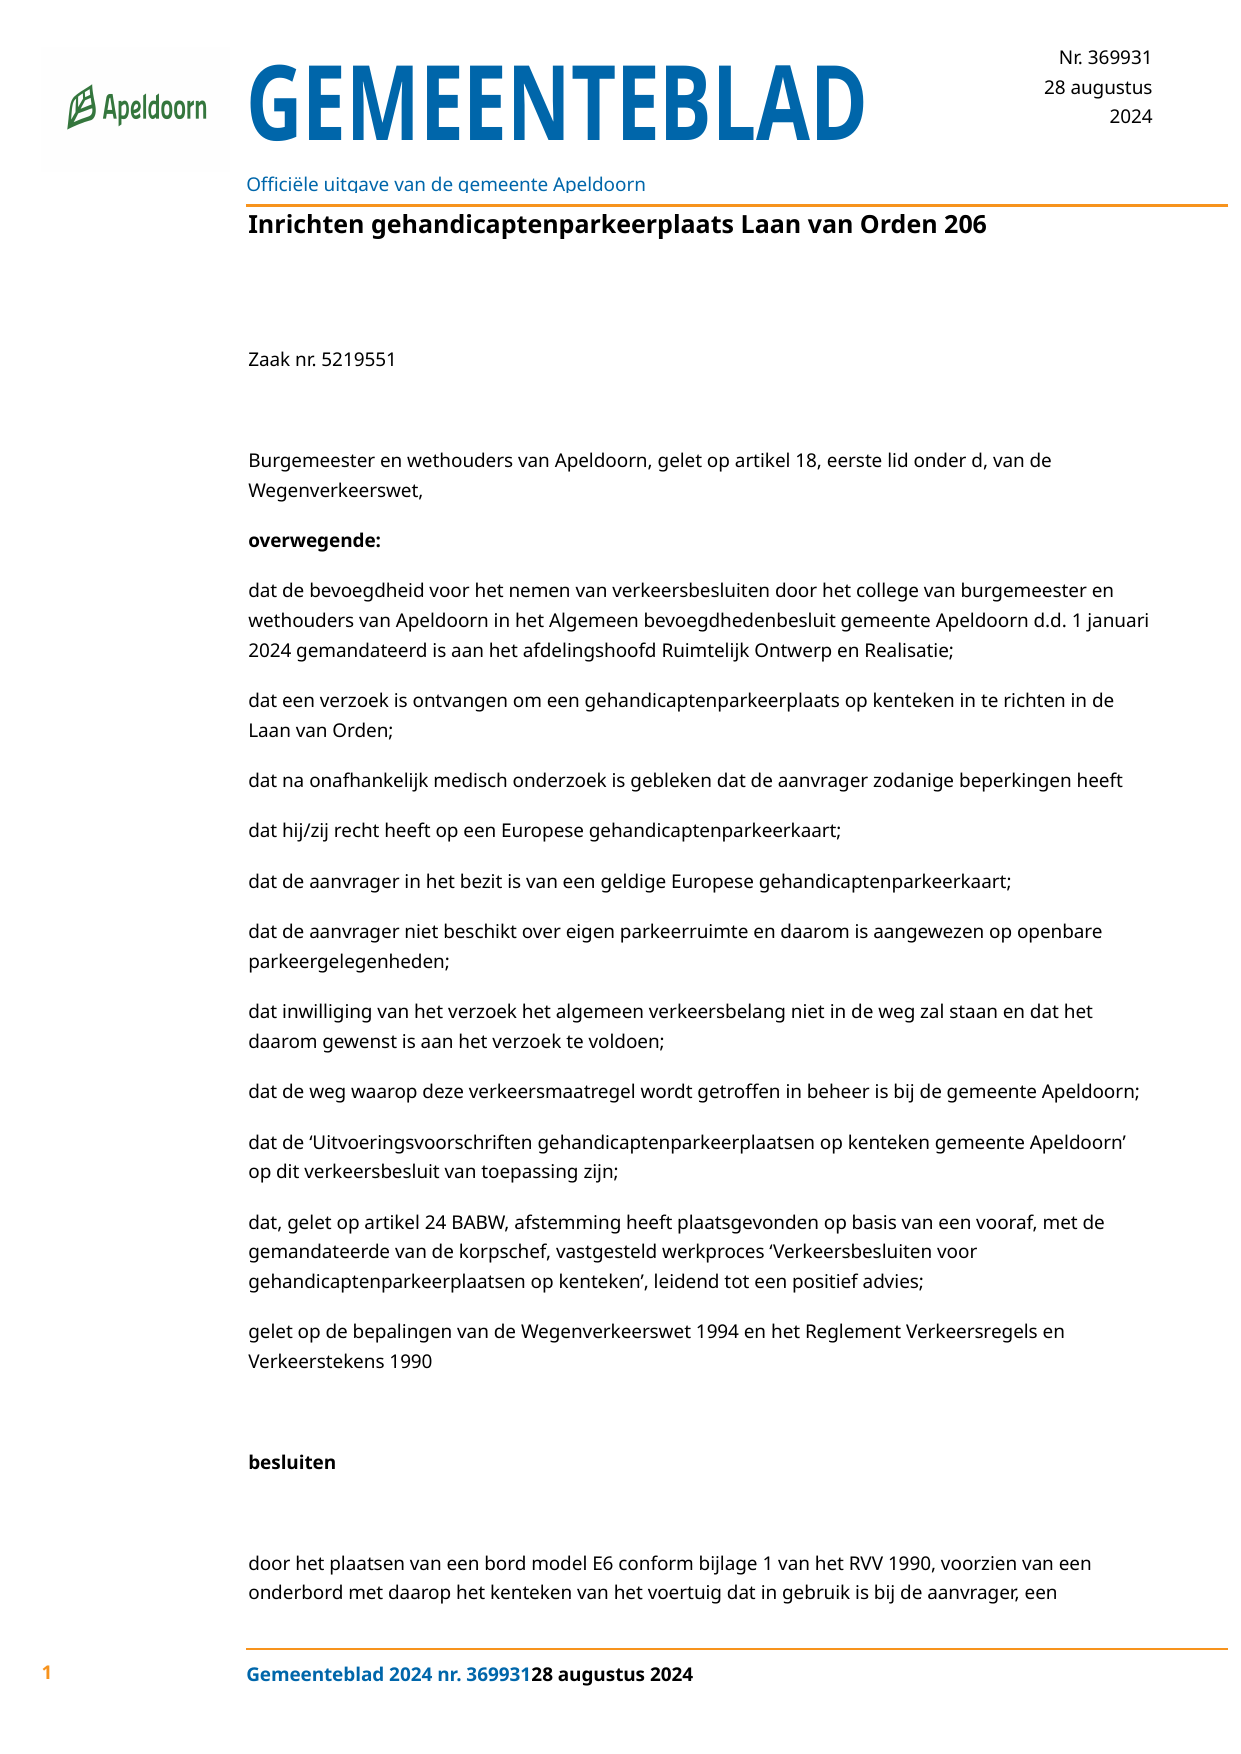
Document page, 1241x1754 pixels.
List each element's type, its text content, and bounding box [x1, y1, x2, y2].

text dat na onafhankelijk medisch onderzoek is gebleken dat de aanvrager zodanige beperkingen heeft [248, 767, 1152, 793]
text dat de aanvrager in het bezit is van een geldige Europese gehandicaptenparkeerkaart; [248, 868, 1152, 894]
text dat een verzoek is ontvangen om een gehandicaptenparkeerplaats op kenteken in te richten in de Laan van Orden; [248, 687, 1152, 743]
text door het plaatsen van een bord model E6 conform bijlage 1 van het RVV 1990, voorzien van een onderbord met daarop het kenteken van het voertuig dat in gebruik is bij de aanvrager, een [248, 1550, 1152, 1605]
text dat de bevoegdheid voor het nemen van verkeersbesluiten door het college van burgemeester en wethouders van Apeldoorn in het Algemeen bevoegdhedenbesluit gemeente Apeldoorn d.d. 1 januari 2024 gemandateerd is aan het afdelingshoofd Ruimtelijk Ontwerp en Realisatie; [248, 578, 1152, 663]
text dat, gelet op artikel 24 BABW, afstemming heeft plaatsgevonden op basis van een vooraf, met de gemandateerde van de korpschef, vastgesteld werkproces ‘Verkeersbesluiten voor gehandicaptenparkeerplaatsen op kenteken’, leidend tot een positief advies; [248, 1209, 1152, 1294]
text dat hij/zij recht heeft op een Europese gehandicaptenparkeerkaart; [248, 818, 1152, 843]
text besluiten [248, 1449, 1152, 1475]
text gelet op de bepalingen van de Wegenverkeerswet 1994 en het Reglement Verkeersregels en Verkeerstekens 1990 [248, 1318, 1152, 1374]
picture [41, 47, 231, 172]
text dat de ‘Uitvoeringsvoorschriften gehandicaptenparkeerplaatsen op kenteken gemeente Apeldoorn’ op dit verkeersbesluit van toepassing zijn; [248, 1129, 1152, 1184]
text Inrichten gehandicaptenparkeerplaats Laan van Orden 206 [248, 207, 1152, 241]
text overwegende: [248, 527, 1152, 553]
text Burgemeester en wethouders van Apeldoorn, gelet op artikel 18, eerste lid onder d, van de Wegenverkeerswet, [248, 447, 1152, 503]
text dat de weg waarop deze verkeersmaatregel wordt getroffen in beheer is bij de gemeente Apeldoorn; [248, 1078, 1152, 1104]
text dat de aanvrager niet beschikt over eigen parkeerruimte en daarom is aangewezen op openbare parkeergelegenheden; [248, 918, 1152, 974]
text dat inwilliging van het verzoek het algemeen verkeersbelang niet in de weg zal staan en dat het daarom gewenst is aan het verzoek te voldoen; [248, 998, 1152, 1054]
text Zaak nr. 5219551 [248, 346, 1152, 372]
